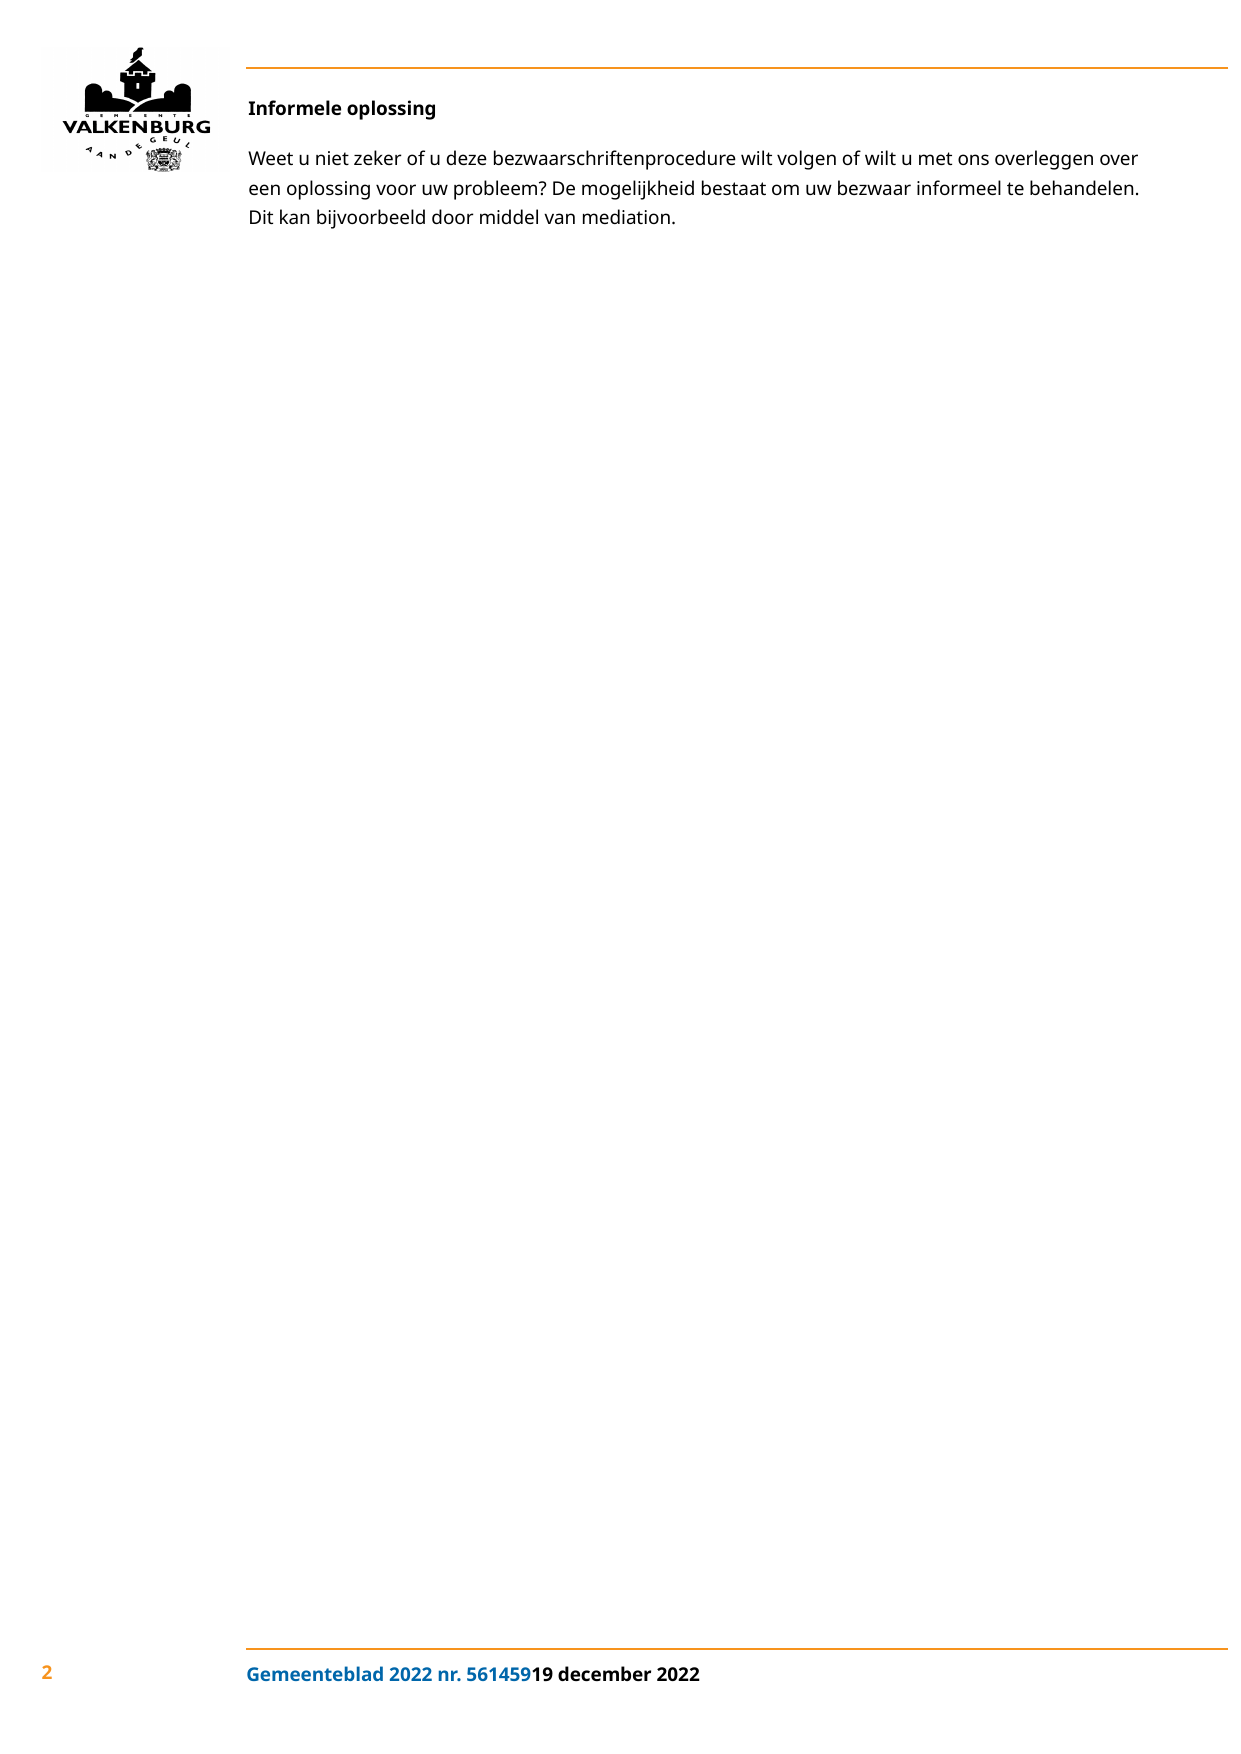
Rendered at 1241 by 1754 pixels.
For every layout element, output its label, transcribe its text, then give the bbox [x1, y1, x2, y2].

text Weet u niet zeker of u deze bezwaarschriftenprocedure wilt volgen of wilt u met ons overleggen over een oplossing voor uw probleem? De mogelijkheid bestaat om uw bezwaar informeel te behandelen. Dit kan bijvoorbeeld door middel van mediation. [248, 145, 1152, 230]
text Informele oplossing [248, 95, 1152, 121]
picture [41, 47, 231, 172]
